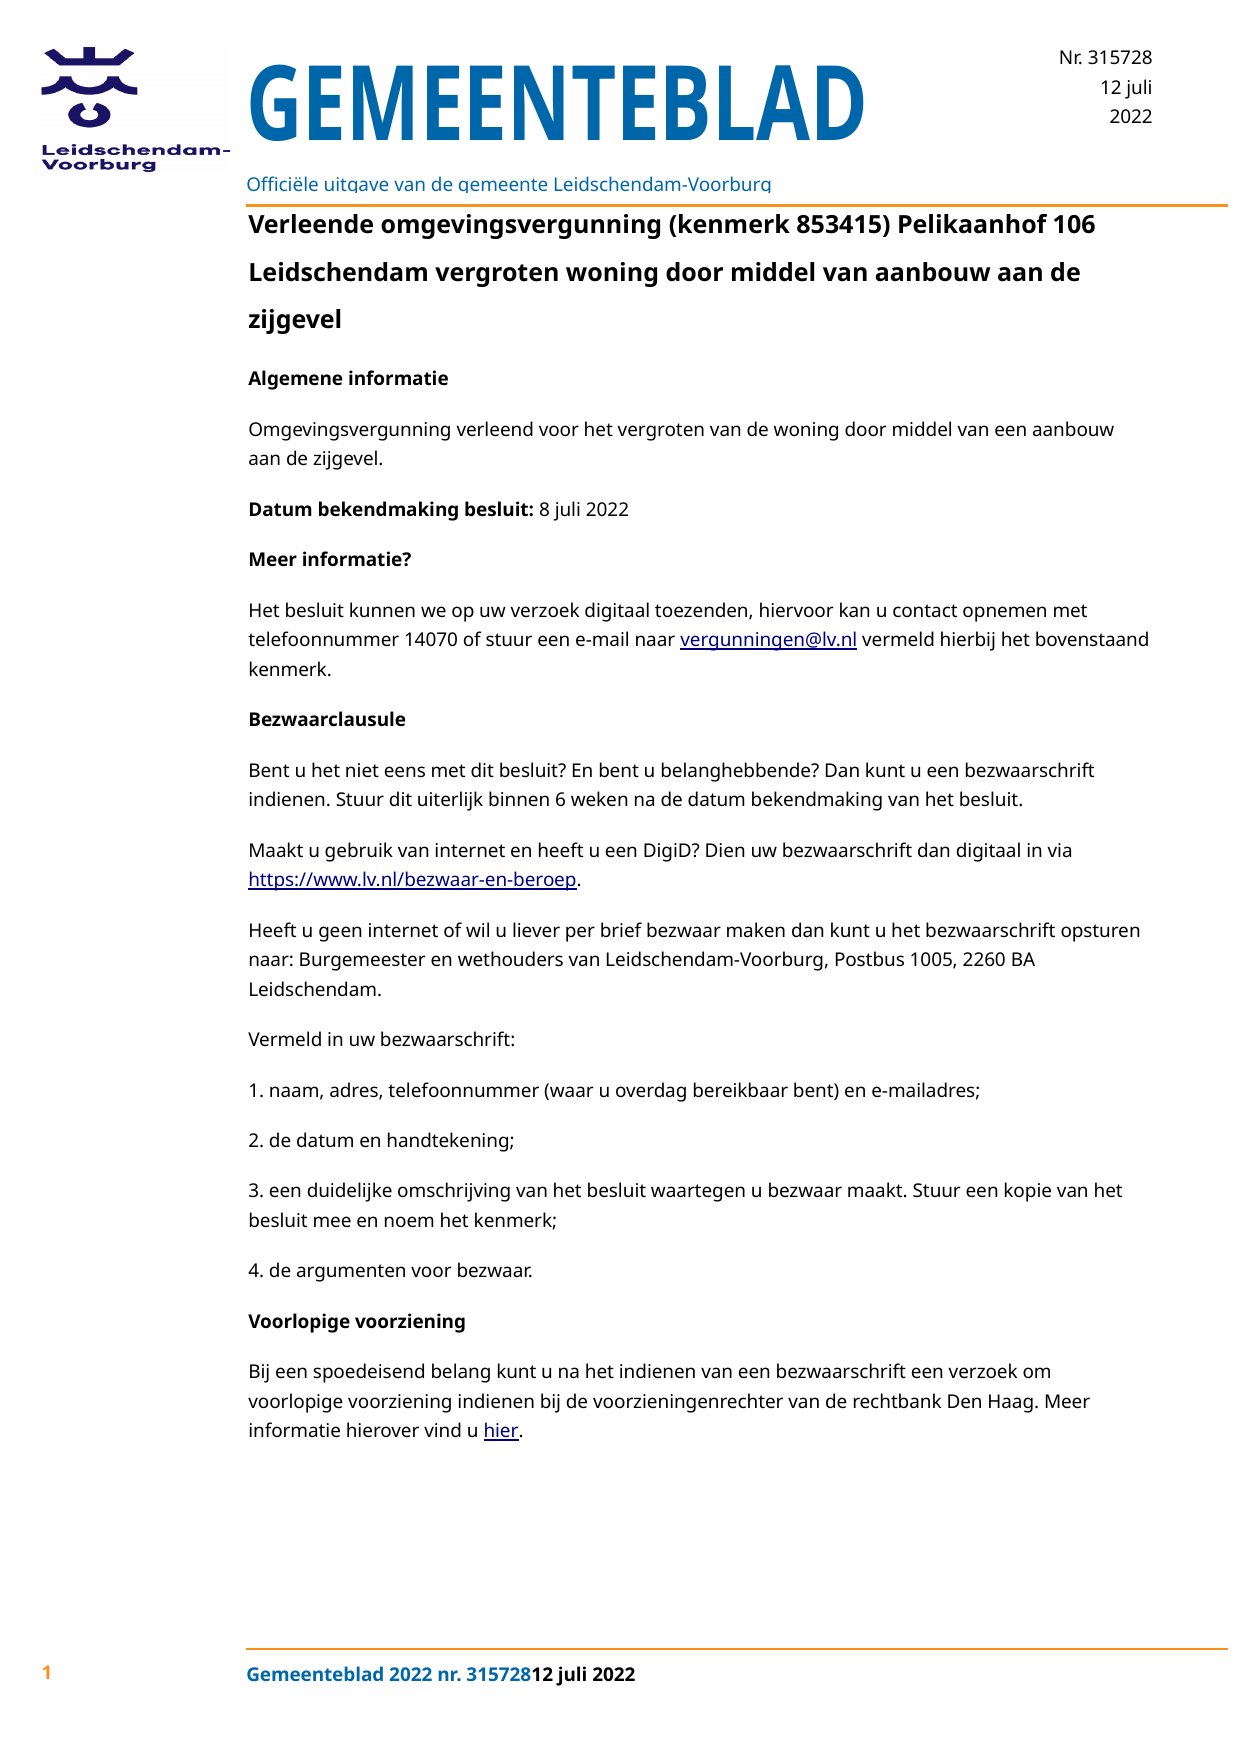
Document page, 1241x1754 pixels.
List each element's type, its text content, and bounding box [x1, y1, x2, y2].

text 4. de argumenten voor bezwaar. [248, 1258, 1152, 1283]
picture [41, 47, 231, 172]
text Verleende omgevingsvergunning (kenmerk 853415) Pelikaanhof 106 Leidschendam vergroten woning door middel van aanbouw aan de zijgevel [248, 207, 1152, 336]
text Maakt u gebruik van internet en heeft u een DigiD? Dien uw bezwaarschrift dan digitaal in via https://www.lv.nl/bezwaar-en-beroep. [248, 837, 1152, 892]
text Datum bekendmaking besluit: 8 juli 2022 [248, 496, 1152, 522]
text 1. naam, adres, telefoonnummer (waar u overdag bereikbaar bent) en e-mailadres; [248, 1077, 1152, 1102]
text Bij een spoedeisend belang kunt u na het indienen van een bezwaarschrift een verzoek om voorlopige voorziening indienen bij de voorzieningenrechter van de rechtbank Den Haag. Meer informatie hierover vind u hier. [248, 1358, 1152, 1443]
text Bezwaarclausule [248, 706, 1152, 732]
text Omgevingsvergunning verleend voor het vergroten van de woning door middel van een aanbouw aan de zijgevel. [248, 416, 1152, 471]
text Heeft u geen internet of wil u liever per brief bezwaar maken dan kunt u het bezwaarschrift opsturen naar: Burgemeester en wethouders van Leidschendam-Voorburg, Postbus 1005, 2260 BA Leidschendam. [248, 917, 1152, 1002]
text Voorlopige voorziening [248, 1308, 1152, 1334]
text 3. een duidelijke omschrijving van het besluit waartegen u bezwaar maakt. Stuur een kopie van het besluit mee en noem het kenmerk; [248, 1178, 1152, 1233]
text Het besluit kunnen we op uw verzoek digitaal toezenden, hiervoor kan u contact opnemen met telefoonnummer 14070 of stuur een e-mail naar vergunningen@lv.nl vermeld hierbij het bovenstaand kenmerk. [248, 597, 1152, 682]
text Algemene informatie [248, 366, 1152, 391]
text Meer informatie? [248, 546, 1152, 572]
text 2. de datum en handtekening; [248, 1127, 1152, 1153]
text Bent u het niet eens met dit besluit? En bent u belanghebbende? Dan kunt u een bezwaarschrift indienen. Stuur dit uiterlijk binnen 6 weken na de datum bekendmaking van het besluit. [248, 757, 1152, 812]
text Vermeld in uw bezwaarschrift: [248, 1026, 1152, 1052]
